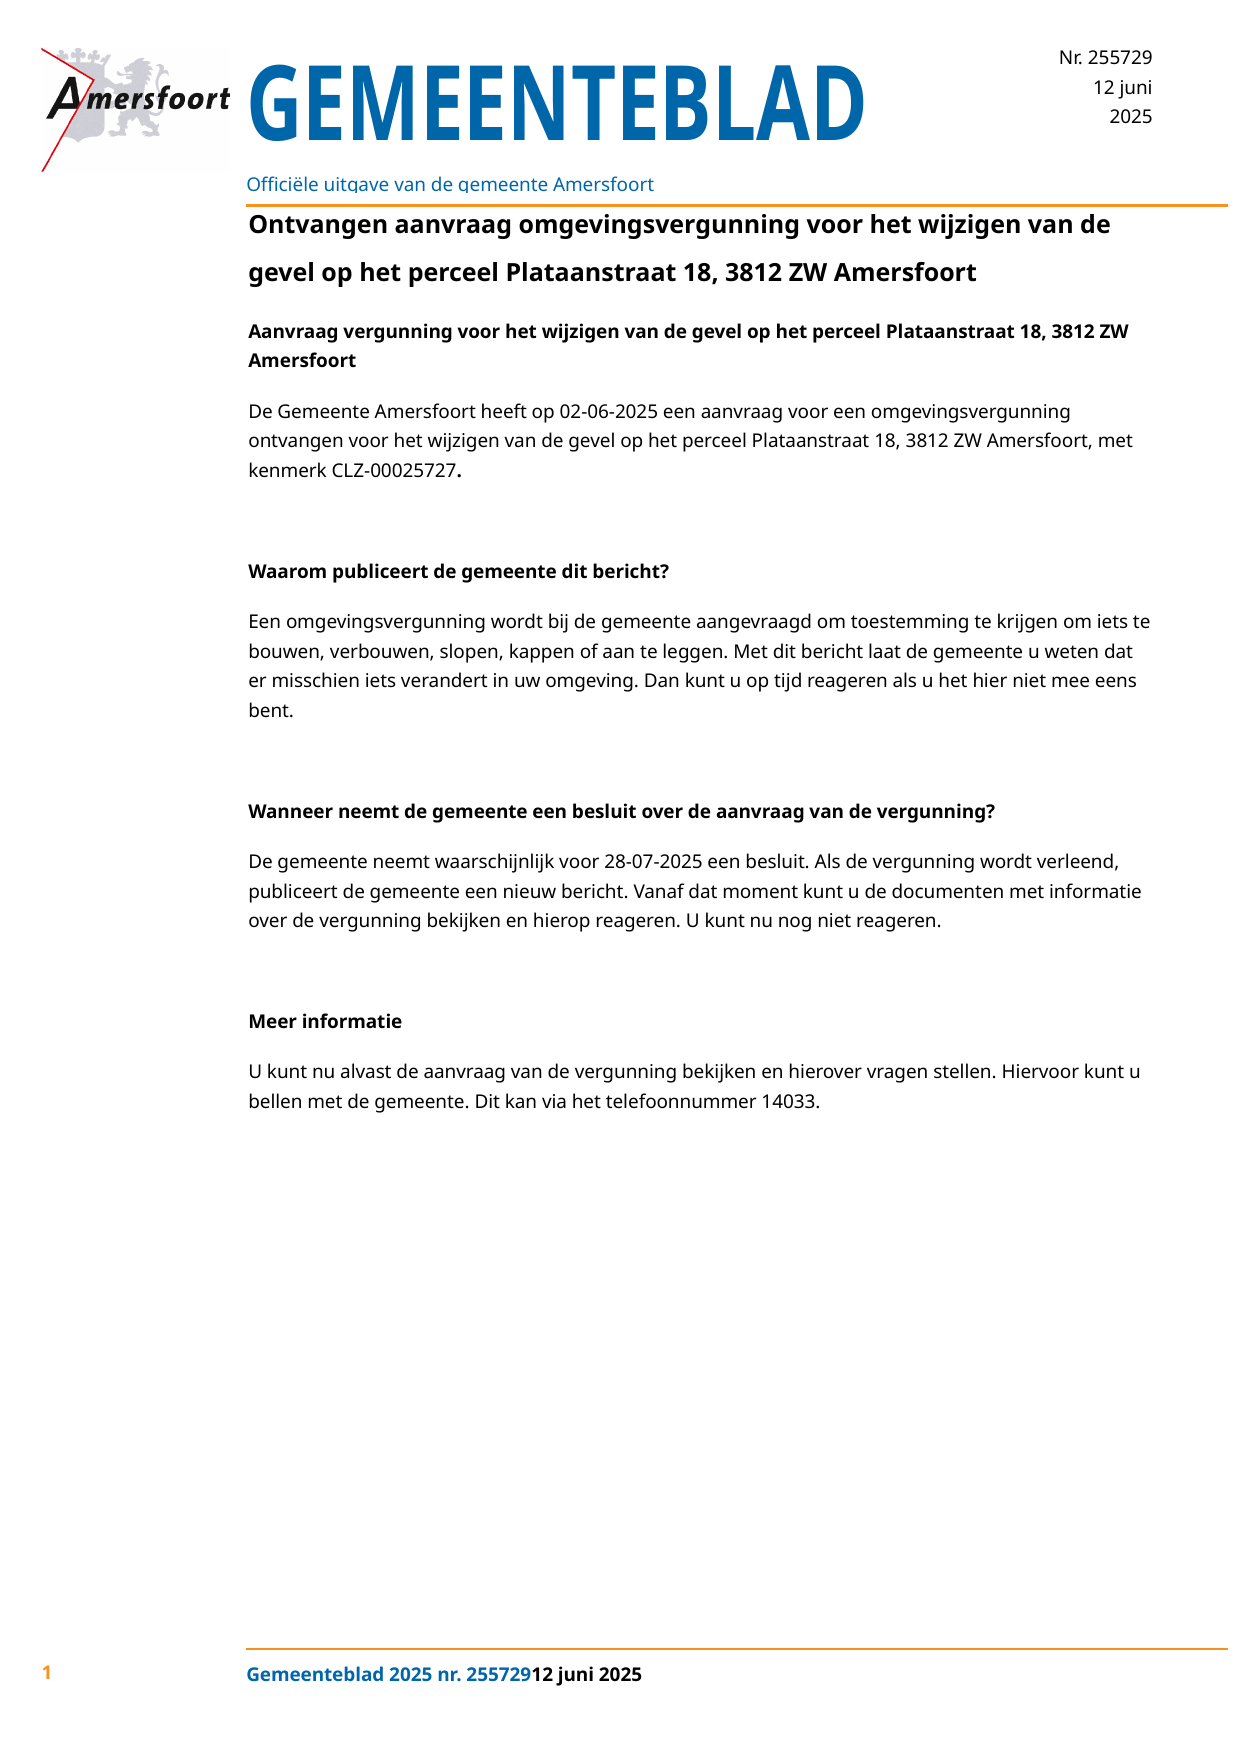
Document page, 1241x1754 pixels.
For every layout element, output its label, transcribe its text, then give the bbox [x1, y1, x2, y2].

text Een omgevingsvergunning wordt bij de gemeente aangevraagd om toestemming te krijgen om iets te bouwen, verbouwen, slopen, kappen of aan te leggen. Met dit bericht laat de gemeente u weten dat er misschien iets verandert in uw omgeving. Dan kunt u op tijd reageren als u het hier niet mee eens bent. [248, 608, 1152, 723]
text Ontvangen aanvraag omgevingsvergunning voor het wijzigen van de gevel op het perceel Plataanstraat 18, 3812 ZW Amersfoort [248, 207, 1152, 288]
picture [41, 47, 231, 172]
text Waarom publiceert de gemeente dit bericht? [248, 558, 1152, 584]
text Wanneer neemt de gemeente een besluit over de aanvraag van de vergunning? [248, 798, 1152, 824]
text U kunt nu alvast de aanvraag van de vergunning bekijken en hierover vragen stellen. Hiervoor kunt u bellen met de gemeente. Dit kan via het telefoonnummer 14033. [248, 1059, 1152, 1114]
text Aanvraag vergunning voor het wijzigen van de gevel op het perceel Plataanstraat 18, 3812 ZW Amersfoort [248, 318, 1152, 373]
text Meer informatie [248, 1008, 1152, 1034]
text De gemeente neemt waarschijnlijk voor 28-07-2025 een besluit. Als de vergunning wordt verleend, publiceert de gemeente een nieuw bericht. Vanaf dat moment kunt u de documenten met informatie over de vergunning bekijken en hierop reageren. U kunt nu nog niet reageren. [248, 848, 1152, 933]
text De Gemeente Amersfoort heeft op 02-06-2025 een aanvraag voor een omgevingsvergunning ontvangen voor het wijzigen van de gevel op het perceel Plataanstraat 18, 3812 ZW Amersfoort, met kenmerk CLZ-00025727. [248, 398, 1152, 483]
